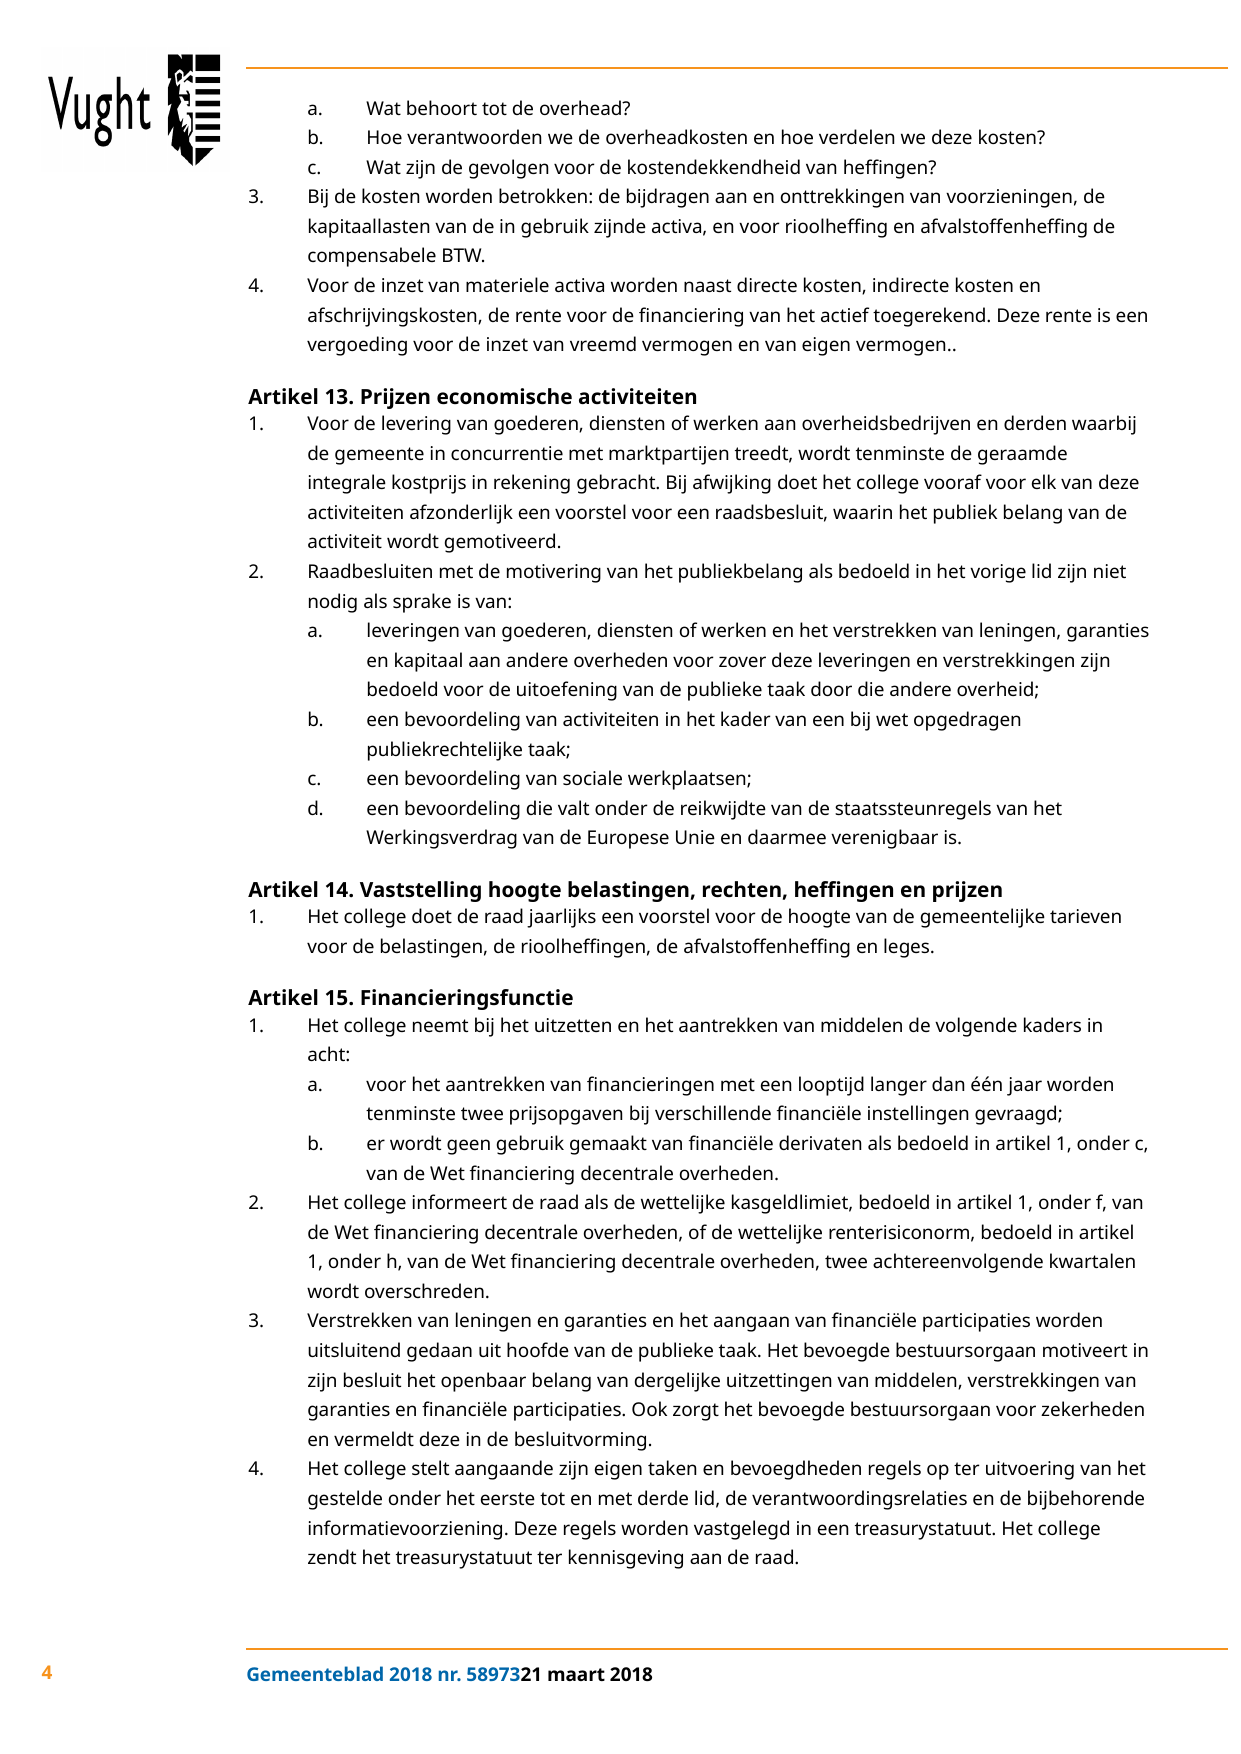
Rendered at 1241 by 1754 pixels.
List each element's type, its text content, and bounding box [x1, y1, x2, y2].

picture [41, 47, 231, 172]
list Voor de levering van goederen, diensten of werken aan overheidsbedrijven en derden waarbij de gemeente in concurrentie met marktpartijen treedt, wordt tenminste de geraamde integrale kostprijs in rekening gebracht. Bij afwijking doet het college vooraf voor elk van deze activiteiten afzonderlijk een voorstel voor een raadsbesluit, waarin het publiek belang van de activiteit wordt gemotiveerd. [248, 410, 1152, 554]
list Voor de inzet van materiele activa worden naast directe kosten, indirecte kosten en afschrijvingskosten, de rente voor de financiering van het actief toegerekend. Deze rente is een vergoeding voor de inzet van vreemd vermogen en van eigen vermogen.. [248, 272, 1152, 357]
list voor het aantrekken van financieringen met een looptijd langer dan één jaar worden tenminste twee prijsopgaven bij verschillende financiële instellingen gevraagd; [307, 1071, 1152, 1126]
list leveringen van goederen, diensten of werken en het verstrekken van leningen, garanties en kapitaal aan andere overheden voor zover deze leveringen en verstrekkingen zijn bedoeld voor de uitoefening van de publieke taak door die andere overheid; [307, 617, 1152, 702]
list een bevoordeling van sociale werkplaatsen; [307, 765, 1152, 791]
list Hoe verantwoorden we de overheadkosten en hoe verdelen we deze kosten? [307, 124, 1152, 150]
list Wat behoort tot de overhead? [307, 95, 1152, 121]
text Artikel 15. Financieringsfunctie [248, 983, 1152, 1012]
list Het college neemt bij het uitzetten en het aantrekken van middelen de volgende kaders in acht: [248, 1012, 1152, 1067]
list Het college informeert de raad als de wettelijke kasgeldlimiet, bedoeld in artikel 1, onder f, van de Wet financiering decentrale overheden, of de wettelijke renterisiconorm, bedoeld in artikel 1, onder h, van de Wet financiering decentrale overheden, twee achtereenvolgende kwartalen wordt overschreden. [248, 1189, 1152, 1304]
text Artikel 13. Prijzen economische activiteiten [248, 382, 1152, 410]
list Raadbesluiten met de motivering van het publiekbelang als bedoeld in het vorige lid zijn niet nodig als sprake is van: [248, 558, 1152, 613]
list er wordt geen gebruik gemaakt van financiële derivaten als bedoeld in artikel 1, onder c, van de Wet financiering decentrale overheden. [307, 1130, 1152, 1185]
list een bevoordeling die valt onder de reikwijdte van de staatssteunregels van het Werkingsverdrag van de Europese Unie en daarmee verenigbaar is. [307, 795, 1152, 850]
list Bij de kosten worden betrokken: de bijdragen aan en onttrekkingen van voorzieningen, de kapitaallasten van de in gebruik zijnde activa, en voor rioolheffing en afvalstoffenheffing de compensabele BTW. [248, 183, 1152, 268]
list Wat zijn de gevolgen voor de kostendekkendheid van heffingen? [307, 154, 1152, 180]
text Artikel 14. Vaststelling hoogte belastingen, rechten, heffingen en prijzen [248, 875, 1152, 903]
list een bevoordeling van activiteiten in het kader van een bij wet opgedragen publiekrechtelijke taak; [307, 706, 1152, 761]
list Het college stelt aangaande zijn eigen taken en bevoegdheden regels op ter uitvoering van het gestelde onder het eerste tot en met derde lid, de verantwoordingsrelaties en de bijbehorende informatievoorziening. Deze regels worden vastgelegd in een treasurystatuut. Het college zendt het treasurystatuut ter kennisgeving aan de raad. [248, 1456, 1152, 1570]
list Verstrekken van leningen en garanties en het aangaan van financiële participaties worden uitsluitend gedaan uit hoofde van de publieke taak. Het bevoegde bestuursorgaan motiveert in zijn besluit het openbaar belang van dergelijke uitzettingen van middelen, verstrekkingen van garanties en financiële participaties. Ook zorgt het bevoegde bestuursorgaan voor zekerheden en vermeldt deze in de besluitvorming. [248, 1308, 1152, 1452]
list Het college doet de raad jaarlijks een voorstel voor de hoogte van de gemeentelijke tarieven voor de belastingen, de rioolheffingen, de afvalstoffenheffing en leges. [248, 903, 1152, 959]
